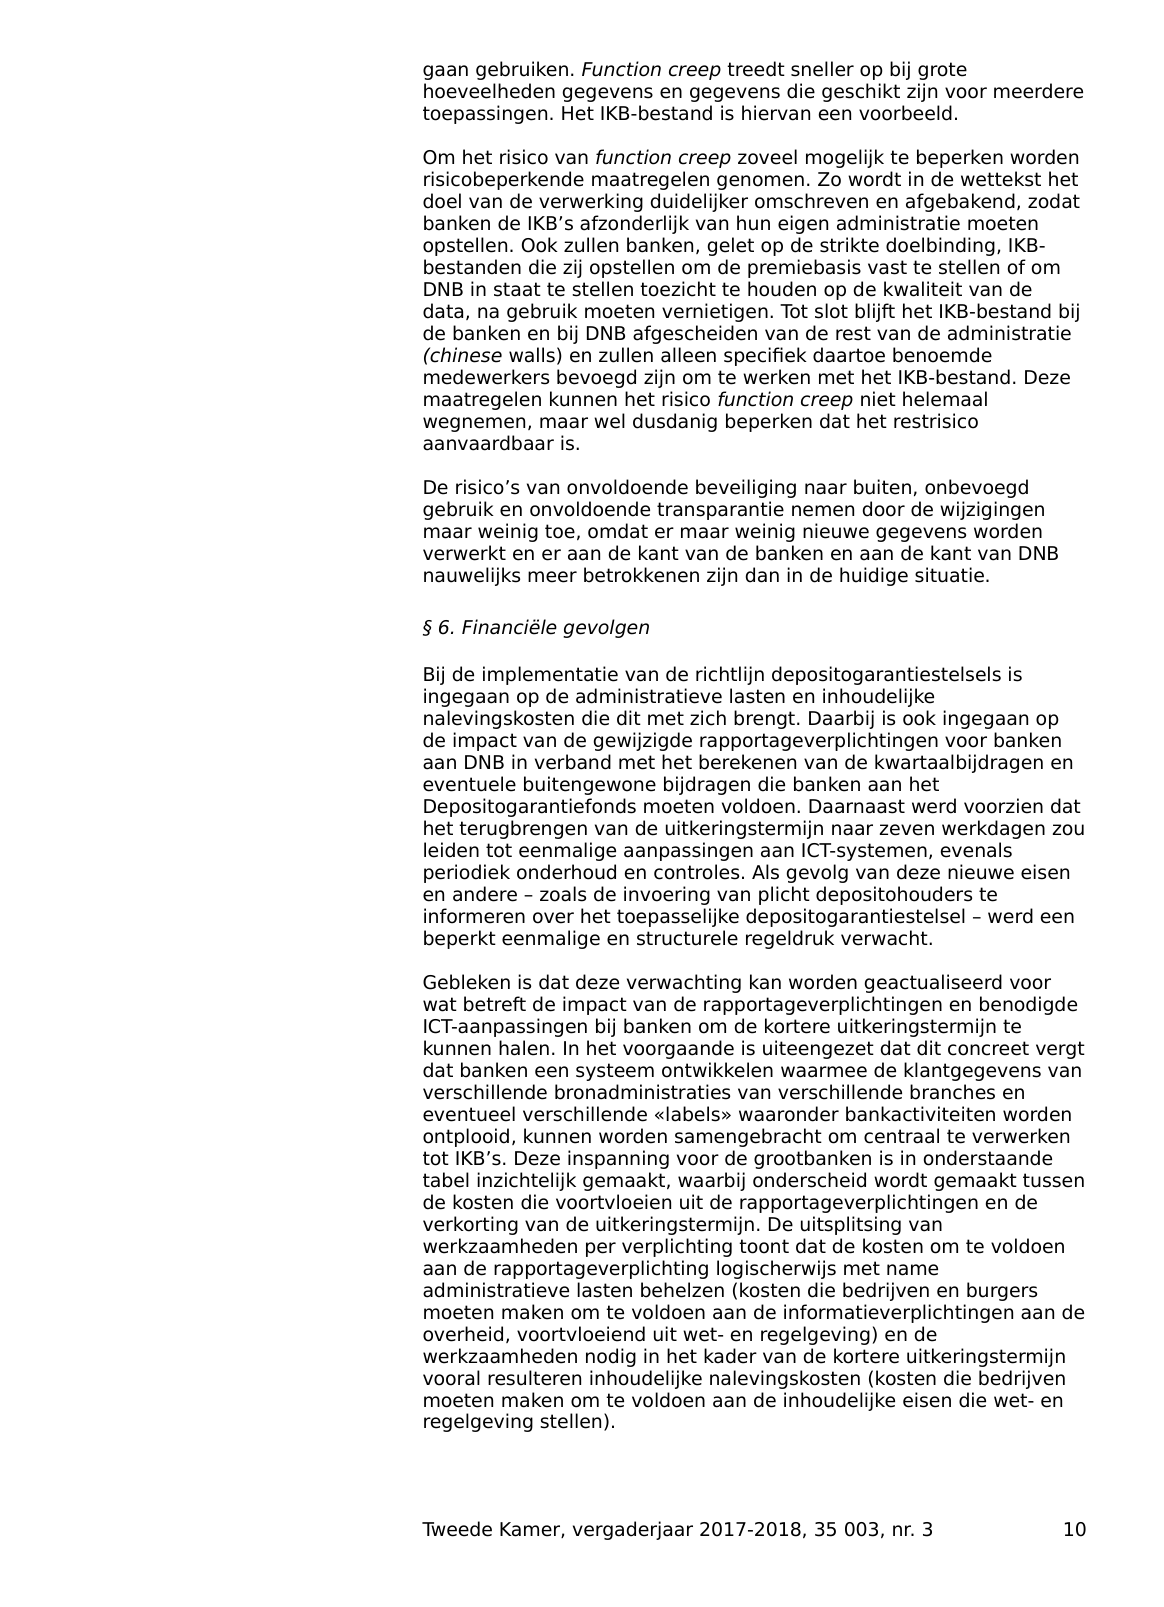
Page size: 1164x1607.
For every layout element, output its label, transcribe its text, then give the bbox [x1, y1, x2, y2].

text De risico’s van onvoldoende beveiliging naar buiten, onbevoegd gebruik en onvoldoende transparantie nemen door de wijzigingen maar weinig toe, omdat er maar weinig nieuwe gegevens worden verwerkt en er aan de kant van de banken en aan de kant van DNB nauwelijks meer betrokkenen zijn dan in de huidige situatie. [422, 477, 1087, 587]
text Gebleken is dat deze verwachting kan worden geactualiseerd voor wat betreft de impact van de rapportageverplichtingen en benodigde ICT-aanpassingen bij banken om de kortere uitkeringstermijn te kunnen halen. In het voorgaande is uiteengezet dat dit concreet vergt dat banken een systeem ontwikkelen waarmee de klantgegevens van verschillende bronadministraties van verschillende branches en eventueel verschillende «labels» waaronder bankactiviteiten worden ontplooid, kunnen worden samengebracht om centraal te verwerken tot IKB’s. Deze inspanning voor de grootbanken is in onderstaande tabel inzichtelijk gemaakt, waarbij onderscheid wordt gemaakt tussen de kosten die voortvloeien uit de rapportageverplichtingen en de verkorting van de uitkeringstermijn. De uitsplitsing van werkzaamheden per verplichting toont dat de kosten om te voldoen aan de rapportageverplichting logischerwijs met name administratieve lasten behelzen (kosten die bedrijven en burgers moeten maken om te voldoen aan de informatieverplichtingen aan de overheid, voortvloeiend uit wet- en regelgeving) en de werkzaamheden nodig in het kader van de kortere uitkeringstermijn vooral resulteren inhoudelijke nalevingskosten (kosten die bedrijven moeten maken om te voldoen aan de inhoudelijke eisen die wet- en regelgeving stellen). [422, 972, 1087, 1433]
text gaan gebruiken. Function creep treedt sneller op bij grote hoeveelheden gegevens en gegevens die geschikt zijn voor meerdere toepassingen. Het IKB-bestand is hiervan een voorbeeld. [422, 59, 1087, 125]
text Om het risico van function creep zoveel mogelijk te beperken worden risicobeperkende maatregelen genomen. Zo wordt in de wettekst het doel van de verwerking duidelijker omschreven en afgebakend, zodat banken de IKB’s afzonderlijk van hun eigen administratie moeten opstellen. Ook zullen banken, gelet op de strikte doelbinding, IKB-bestanden die zij opstellen om de premiebasis vast te stellen of om DNB in staat te stellen toezicht te houden op de kwaliteit van de data, na gebruik moeten vernietigen. Tot slot blijft het IKB-bestand bij de banken en bij DNB afgescheiden van de rest van de administratie (chinese walls) en zullen alleen specifiek daartoe benoemde medewerkers bevoegd zijn om te werken met het IKB-bestand. Deze maatregelen kunnen het risico function creep niet helemaal wegnemen, maar wel dusdanig beperken dat het restrisico aanvaardbaar is. [422, 147, 1087, 455]
subtitle § 6. Financiële gevolgen [422, 617, 1087, 639]
text Bij de implementatie van de richtlijn depositogarantiestelsels is ingegaan op de administratieve lasten en inhoudelijke nalevingskosten die dit met zich brengt. Daarbij is ook ingegaan op de impact van de gewijzigde rapportageverplichtingen voor banken aan DNB in verband met het berekenen van de kwartaalbijdragen en eventuele buitengewone bijdragen die banken aan het Depositogarantiefonds moeten voldoen. Daarnaast werd voorzien dat het terugbrengen van de uitkeringstermijn naar zeven werkdagen zou leiden tot eenmalige aanpassingen aan ICT-systemen, evenals periodiek onderhoud en controles. Als gevolg van deze nieuwe eisen en andere – zoals de invoering van plicht depositohouders te informeren over het toepasselijke depositogarantiestelsel – werd een beperkt eenmalige en structurele regeldruk verwacht. [422, 664, 1087, 950]
